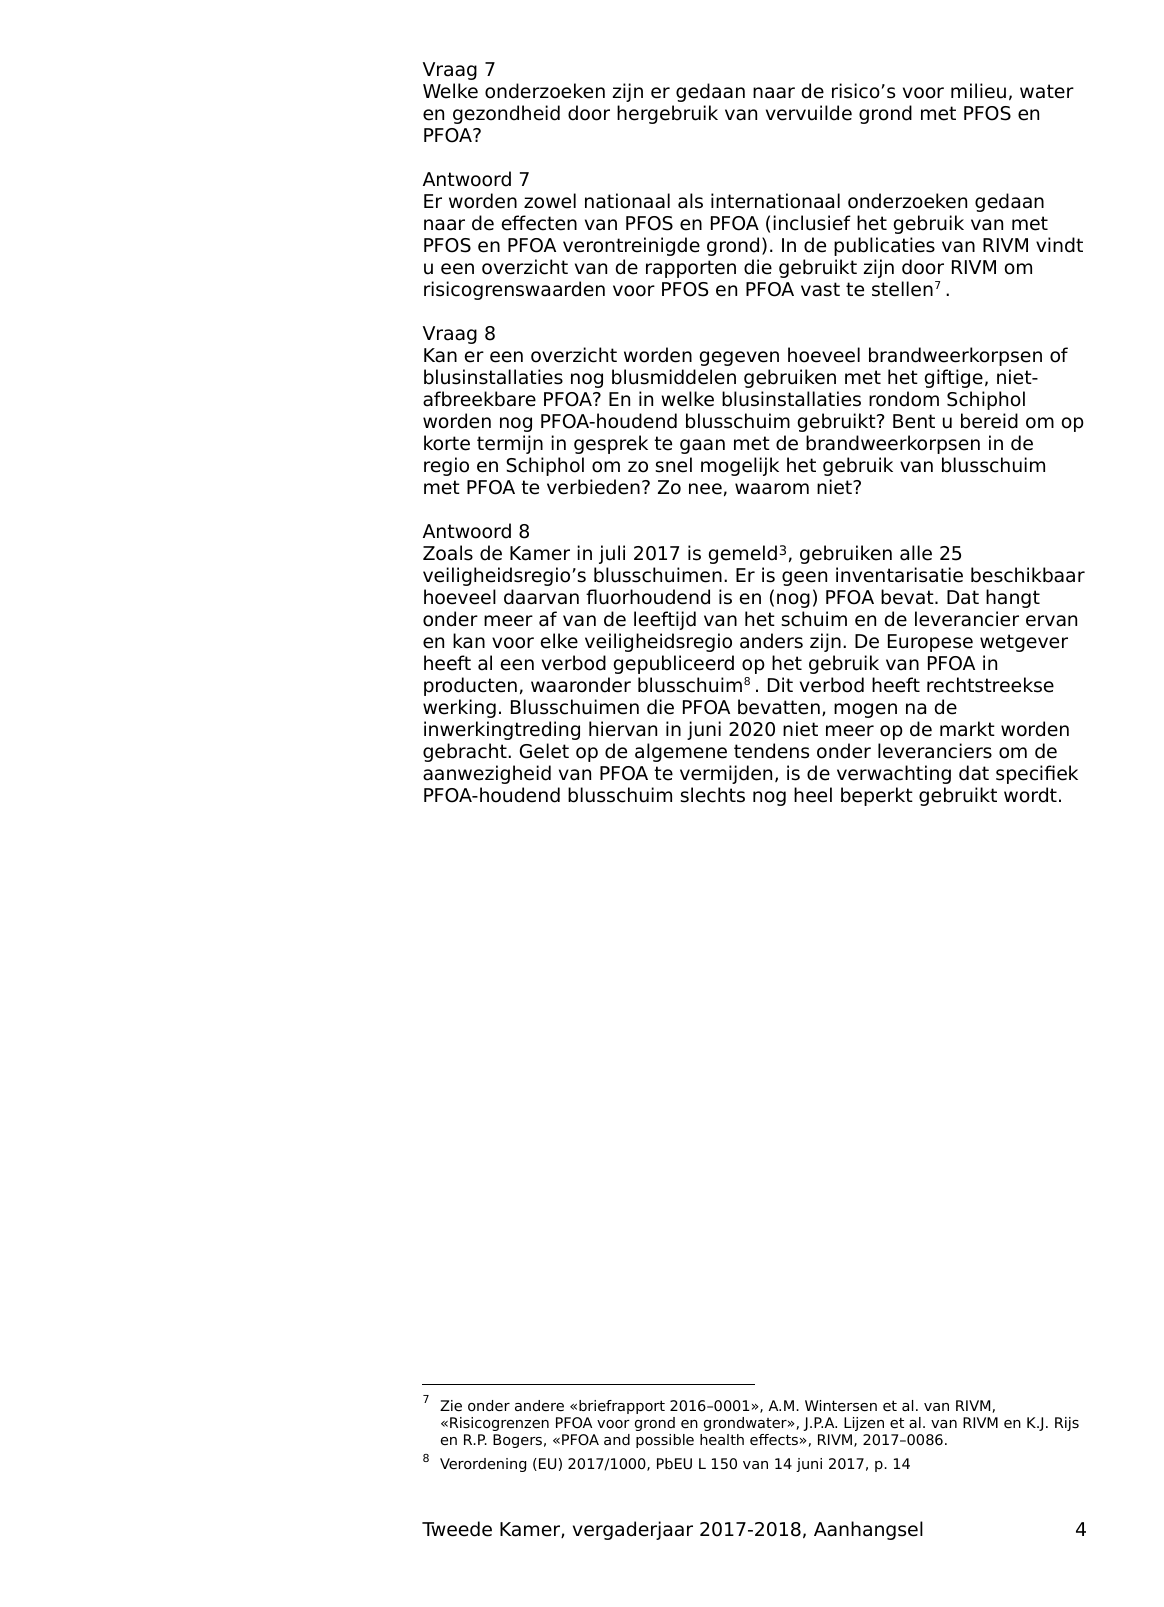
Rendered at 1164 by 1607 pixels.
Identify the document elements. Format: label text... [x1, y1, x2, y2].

text Er worden zowel nationaal als internationaal onderzoeken gedaan naar de effecten van PFOS en PFOA (inclusief het gebruik van met PFOS en PFOA verontreinigde grond). In de publicaties van RIVM vindt u een overzicht van de rapporten die gebruikt zijn door RIVM om risicogrenswaarden voor PFOS en PFOA vast te stellen. [422, 191, 1087, 301]
text Antwoord 8 [422, 521, 1087, 543]
text Welke onderzoeken zijn er gedaan naar de risico’s voor milieu, water en gezondheid door hergebruik van vervuilde grond met PFOS en PFOA? [422, 81, 1087, 147]
text Vraag 8 [422, 323, 1087, 345]
text Zoals de Kamer in juli 2017 is gemeld3, gebruiken alle 25 veiligheidsregio’s blusschuimen. Er is geen inventarisatie beschikbaar hoeveel daarvan fluorhoudend is en (nog) PFOA bevat. Dat hangt onder meer af van de leeftijd van het schuim en de leverancier ervan en kan voor elke veiligheidsregio anders zijn. De Europese wetgever heeft al een verbod gepubliceerd op het gebruik van PFOA in producten, waaronder blusschuim. Dit verbod heeft rechtstreekse werking. Blusschuimen die PFOA bevatten, mogen na de inwerkingtreding hiervan in juni 2020 niet meer op de markt worden gebracht. Gelet op de algemene tendens onder leveranciers om de aanwezigheid van PFOA te vermijden, is de verwachting dat specifiek PFOA-houdend blusschuim slechts nog heel beperkt gebruikt wordt. [422, 543, 1087, 807]
text Kan er een overzicht worden gegeven hoeveel brandweerkorpsen of blusinstallaties nog blusmiddelen gebruiken met het giftige, niet-afbreekbare PFOA? En in welke blusinstallaties rondom Schiphol worden nog PFOA-houdend blusschuim gebruikt? Bent u bereid om op korte termijn in gesprek te gaan met de brandweerkorpsen in de regio en Schiphol om zo snel mogelijk het gebruik van blusschuim met PFOA te verbieden? Zo nee, waarom niet? [422, 345, 1087, 499]
text Zie onder andere «briefrapport 2016–0001», A.M. Wintersen et al. van RIVM, «Risicogrenzen PFOA voor grond en grondwater», J.P.A. Lijzen et al. van RIVM en K.J. Rijs en R.P. Bogers, «PFOA and possible health effects», RIVM, 2017–0086. [422, 1393, 1087, 1449]
text Vraag 7 [422, 59, 1087, 81]
text Verordening (EU) 2017/1000, PbEU L 150 van 14 juni 2017, p. 14 [422, 1452, 1087, 1474]
text Antwoord 7 [422, 169, 1087, 191]
